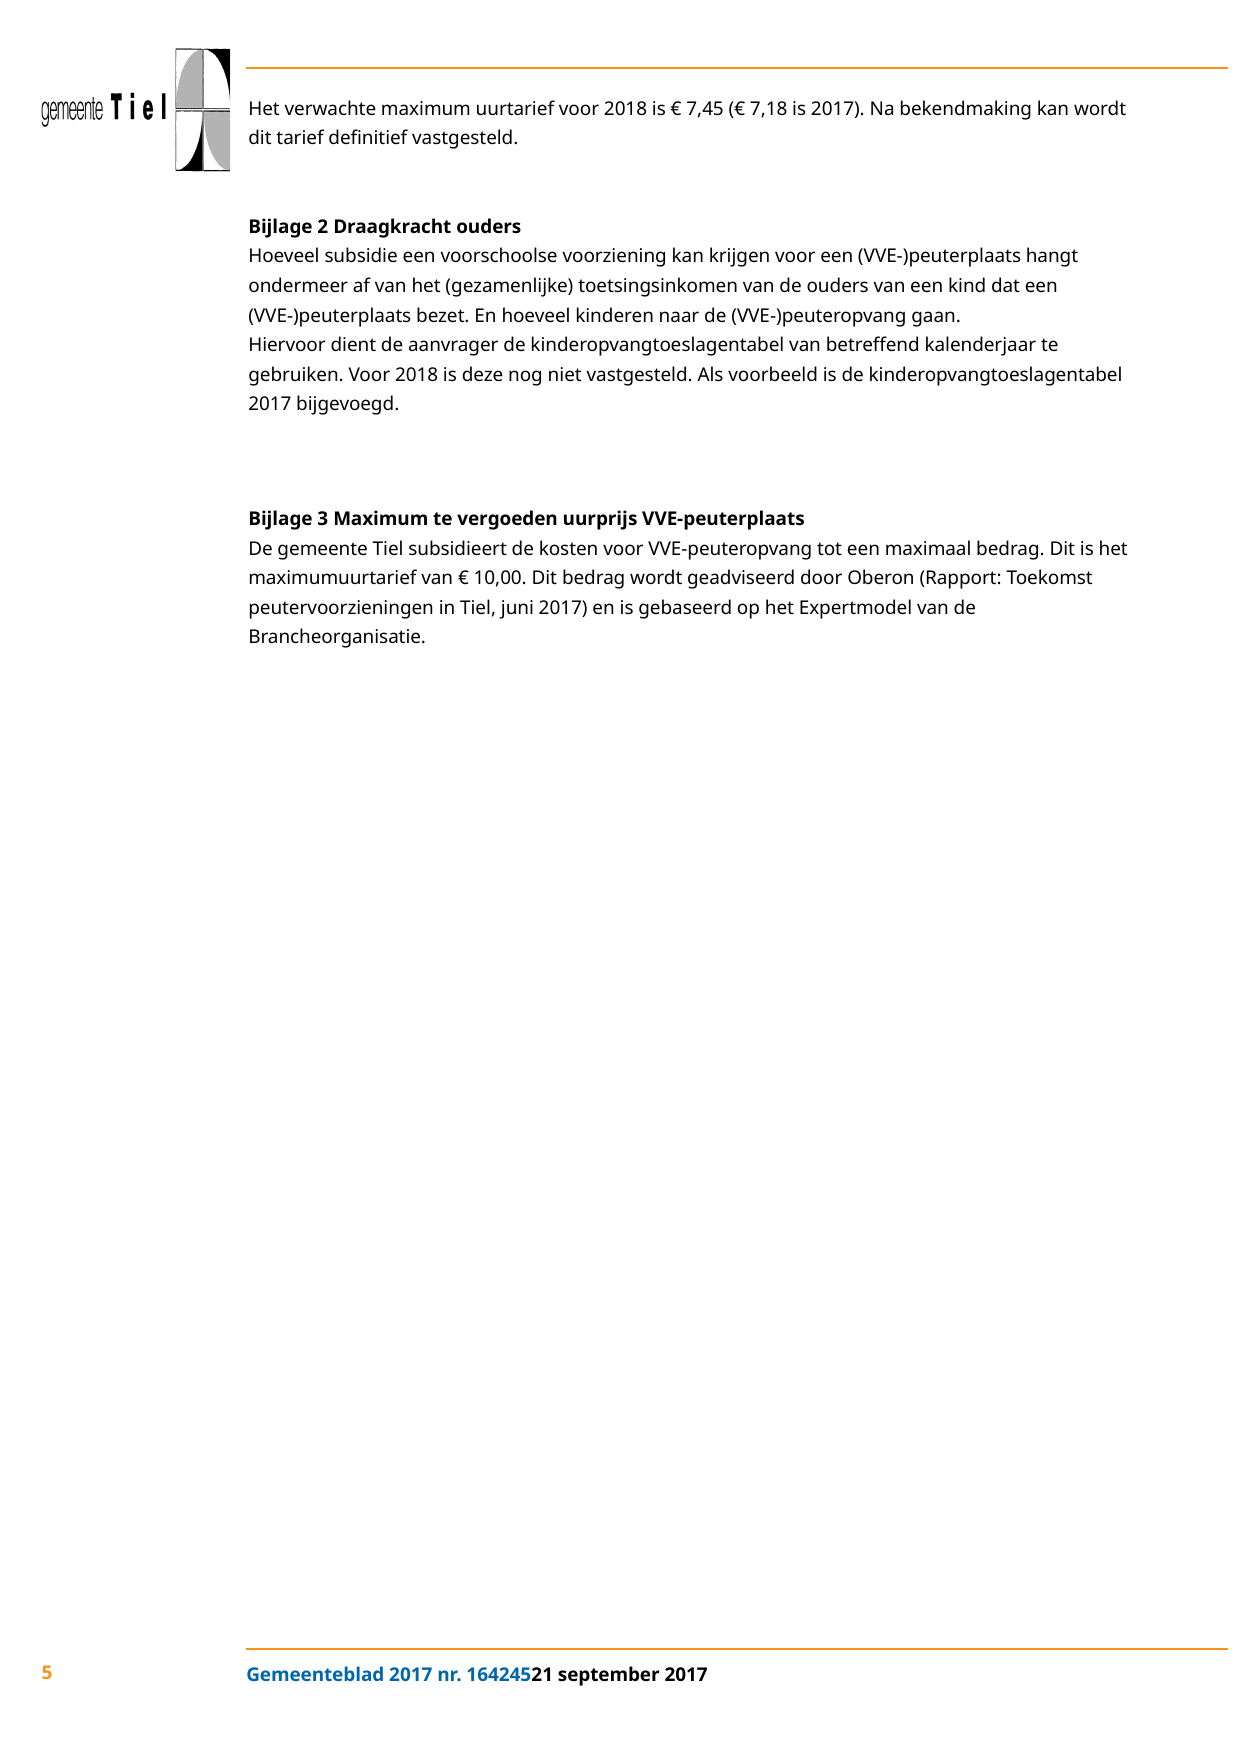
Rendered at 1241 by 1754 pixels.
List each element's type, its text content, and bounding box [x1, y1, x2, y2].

picture [41, 47, 231, 172]
text Hoeveel subsidie een voorschoolse voorziening kan krijgen voor een (VVE-)peuterplaats hangt ondermeer af van het (gezamenlijke) toetsingsinkomen van de ouders van een kind dat een (VVE-)peuterplaats bezet. En hoeveel kinderen naar de (VVE-)peuteropvang gaan. [248, 243, 1152, 328]
text De gemeente Tiel subsidieert de kosten voor VVE-peuteropvang tot een maximaal bedrag. Dit is het maximumuurtarief van € 10,00. Dit bedrag wordt geadviseerd door Oberon (Rapport: Toekomst peutervoorzieningen in Tiel, juni 2017) en is gebaseerd op het Expertmodel van de Brancheorganisatie. [248, 535, 1152, 649]
text Het verwachte maximum uurtarief voor 2018 is € 7,45 (€ 7,18 is 2017). Na bekendmaking kan wordt dit tarief definitief vastgesteld. [248, 95, 1152, 150]
text Hiervoor dient de aanvrager de kinderopvangtoeslagentabel van betreffend kalenderjaar te gebruiken. Voor 2018 is deze nog niet vastgesteld. Als voorbeeld is de kinderopvangtoeslagentabel 2017 bijgevoegd. [248, 331, 1152, 416]
text Bijlage 2 Draagkracht ouders [248, 213, 1152, 239]
text Bijlage 3 Maximum te vergoeden uurprijs VVE-peuterplaats [248, 505, 1152, 531]
